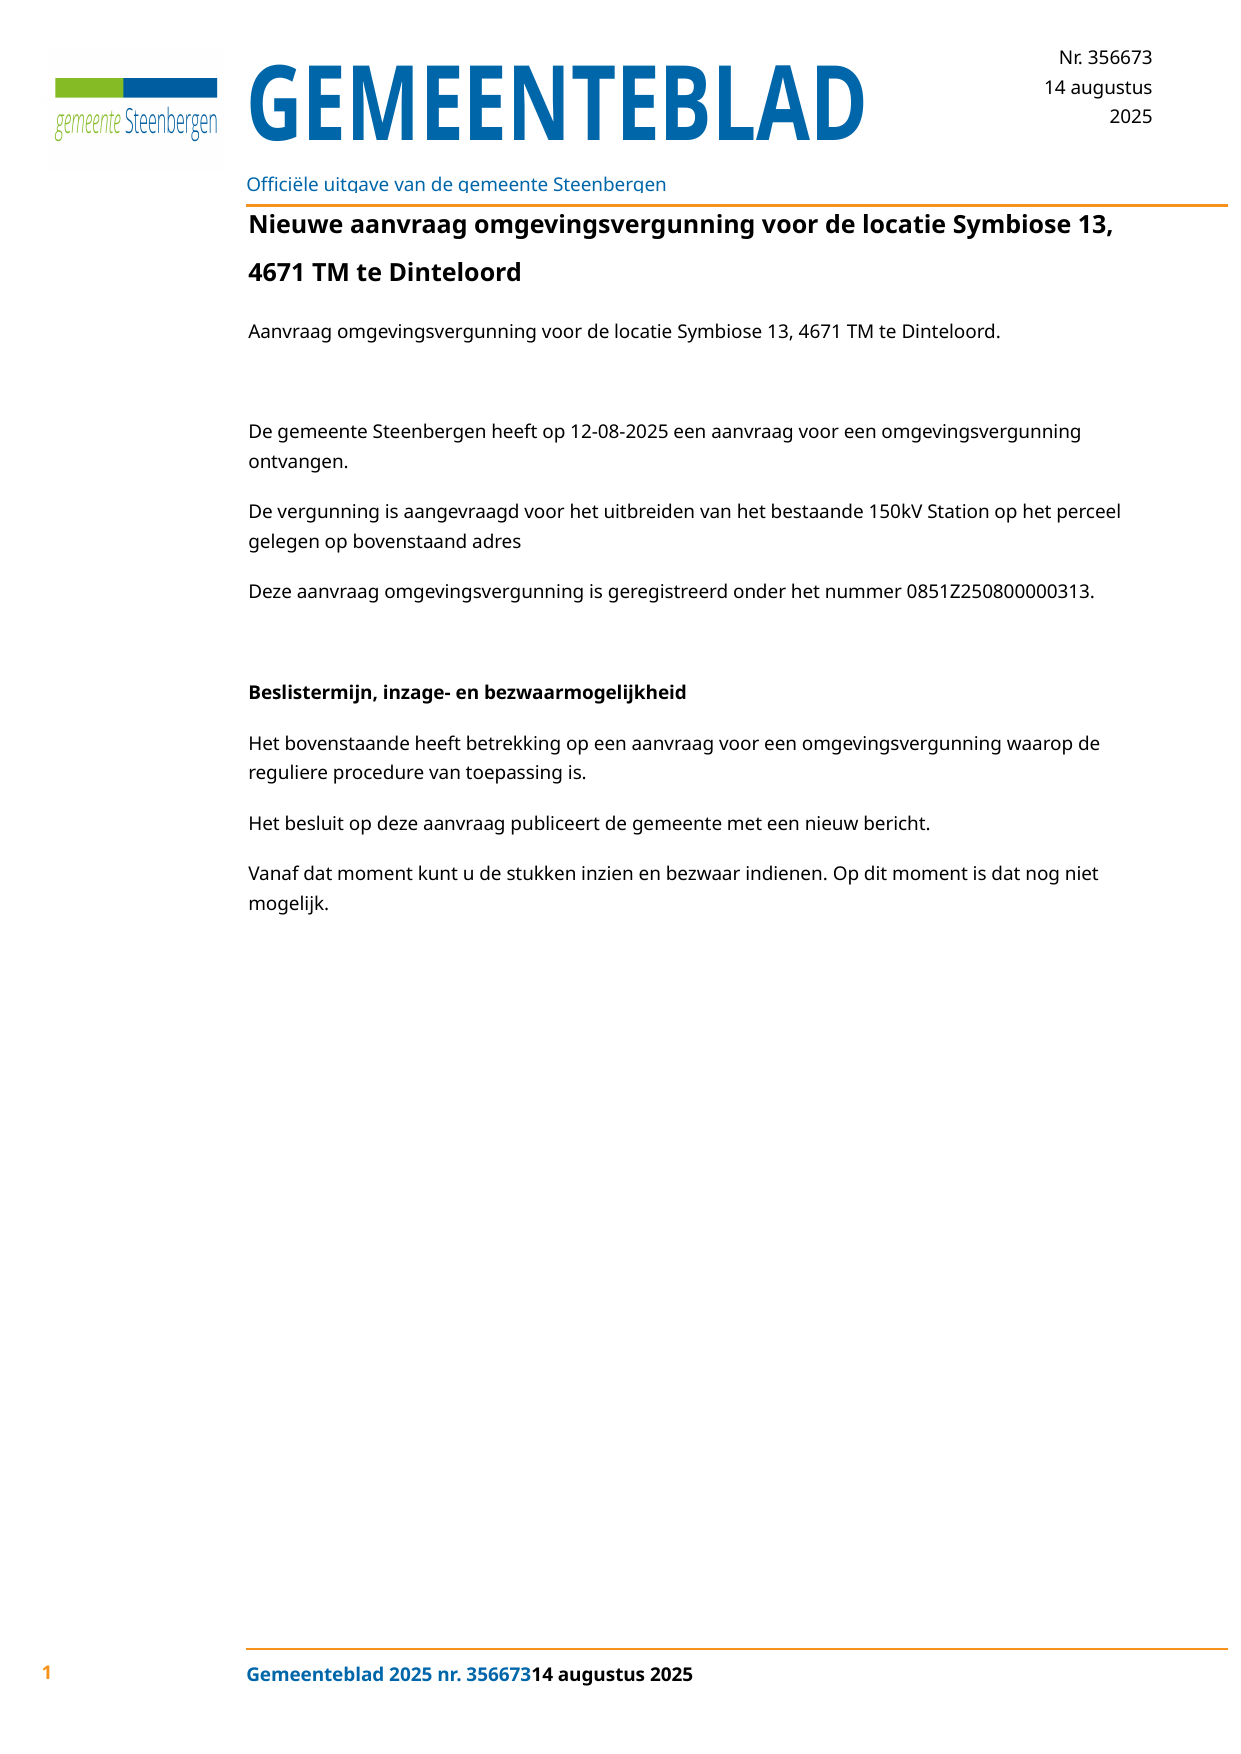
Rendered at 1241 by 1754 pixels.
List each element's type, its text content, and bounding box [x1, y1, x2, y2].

text Vanaf dat moment kunt u de stukken inzien en bezwaar indienen. Op dit moment is dat nog niet mogelijk. [248, 860, 1152, 916]
text Nieuwe aanvraag omgevingsvergunning voor de locatie Symbiose 13, 4671 TM te Dinteloord [248, 207, 1152, 288]
text De gemeente Steenbergen heeft op 12-08-2025 een aanvraag voor een omgevingsvergunning ontvangen. [248, 419, 1152, 474]
text Deze aanvraag omgevingsvergunning is geregistreerd onder het nummer 0851Z250800000313. [248, 579, 1152, 604]
text De vergunning is aangevraagd voor het uitbreiden van het bestaande 150kV Station op het perceel gelegen op bovenstaand adres [248, 499, 1152, 554]
picture [41, 47, 231, 172]
text Aanvraag omgevingsvergunning voor de locatie Symbiose 13, 4671 TM te Dinteloord. [248, 318, 1152, 344]
text Het bovenstaande heeft betrekking op een aanvraag voor een omgevingsvergunning waarop de reguliere procedure van toepassing is. [248, 730, 1152, 785]
text Het besluit op deze aanvraag publiceert de gemeente met een nieuw bericht. [248, 810, 1152, 836]
text Beslistermijn, inzage- en bezwaarmogelijkheid [248, 679, 1152, 705]
